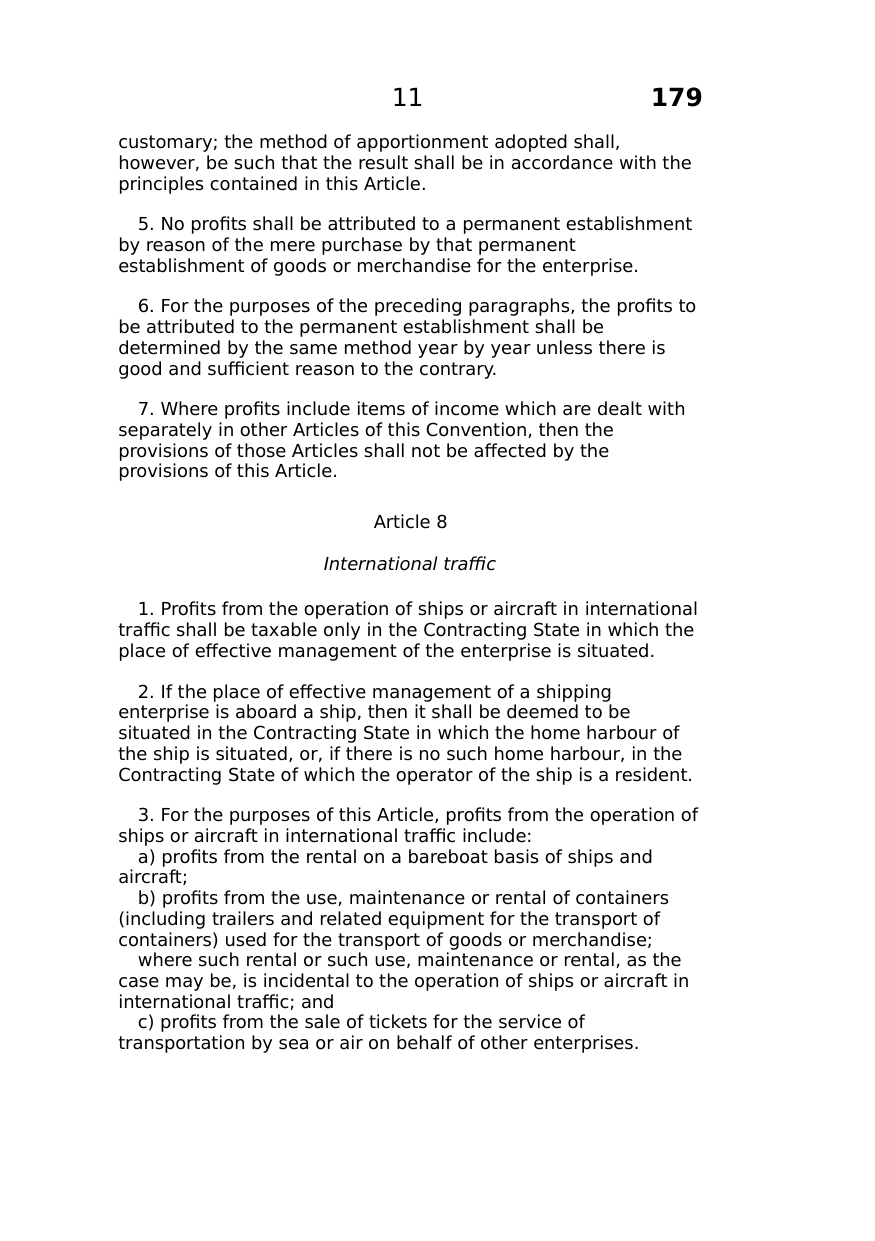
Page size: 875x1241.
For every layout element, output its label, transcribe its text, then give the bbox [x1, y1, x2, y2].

text 1. Profits from the operation of ships or aircraft in international traffic shall be taxable only in the Contracting State in which the place of effective management of the enterprise is situated. [118, 599, 703, 661]
text 5. No profits shall be attributed to a permanent establishment by reason of the mere purchase by that permanent establishment of goods or merchandise for the enterprise. [118, 214, 703, 276]
text where such rental or such use, maintenance or rental, as the case may be, is incidental to the operation of ships or aircraft in international traffic; and [118, 950, 703, 1012]
text c) profits from the sale of tickets for the service of transportation by sea or air on behalf of other enterprises. [118, 1012, 703, 1054]
text 7. Where profits include items of income which are dealt with separately in other Articles of this Convention, then the provisions of those Articles shall not be affected by the provisions of this Article. [118, 399, 703, 482]
text a) profits from the rental on a bareboat basis of ships and aircraft; [118, 847, 703, 888]
text 2. If the place of effective management of a shipping enterprise is aboard a ship, then it shall be deemed to be situated in the Contracting State in which the home harbour of the ship is situated, or, if there is no such home harbour, in the Contracting State of which the operator of the ship is a resident. [118, 681, 703, 785]
text 3. For the purposes of this Article, profits from the operation of ships or aircraft in international traffic include: [118, 805, 703, 847]
subtitle Article 8 International traffic [118, 512, 703, 574]
text b) profits from the use, maintenance or rental of containers (including trailers and related equipment for the transport of containers) used for the transport of goods or merchandise; [118, 888, 703, 950]
text customary; the method of apportionment adopted shall, however, be such that the result shall be in accordance with the principles contained in this Article. [118, 132, 703, 194]
text 6. For the purposes of the preceding paragraphs, the profits to be attributed to the permanent establishment shall be determined by the same method year by year unless there is good and sufficient reason to the contrary. [118, 296, 703, 379]
